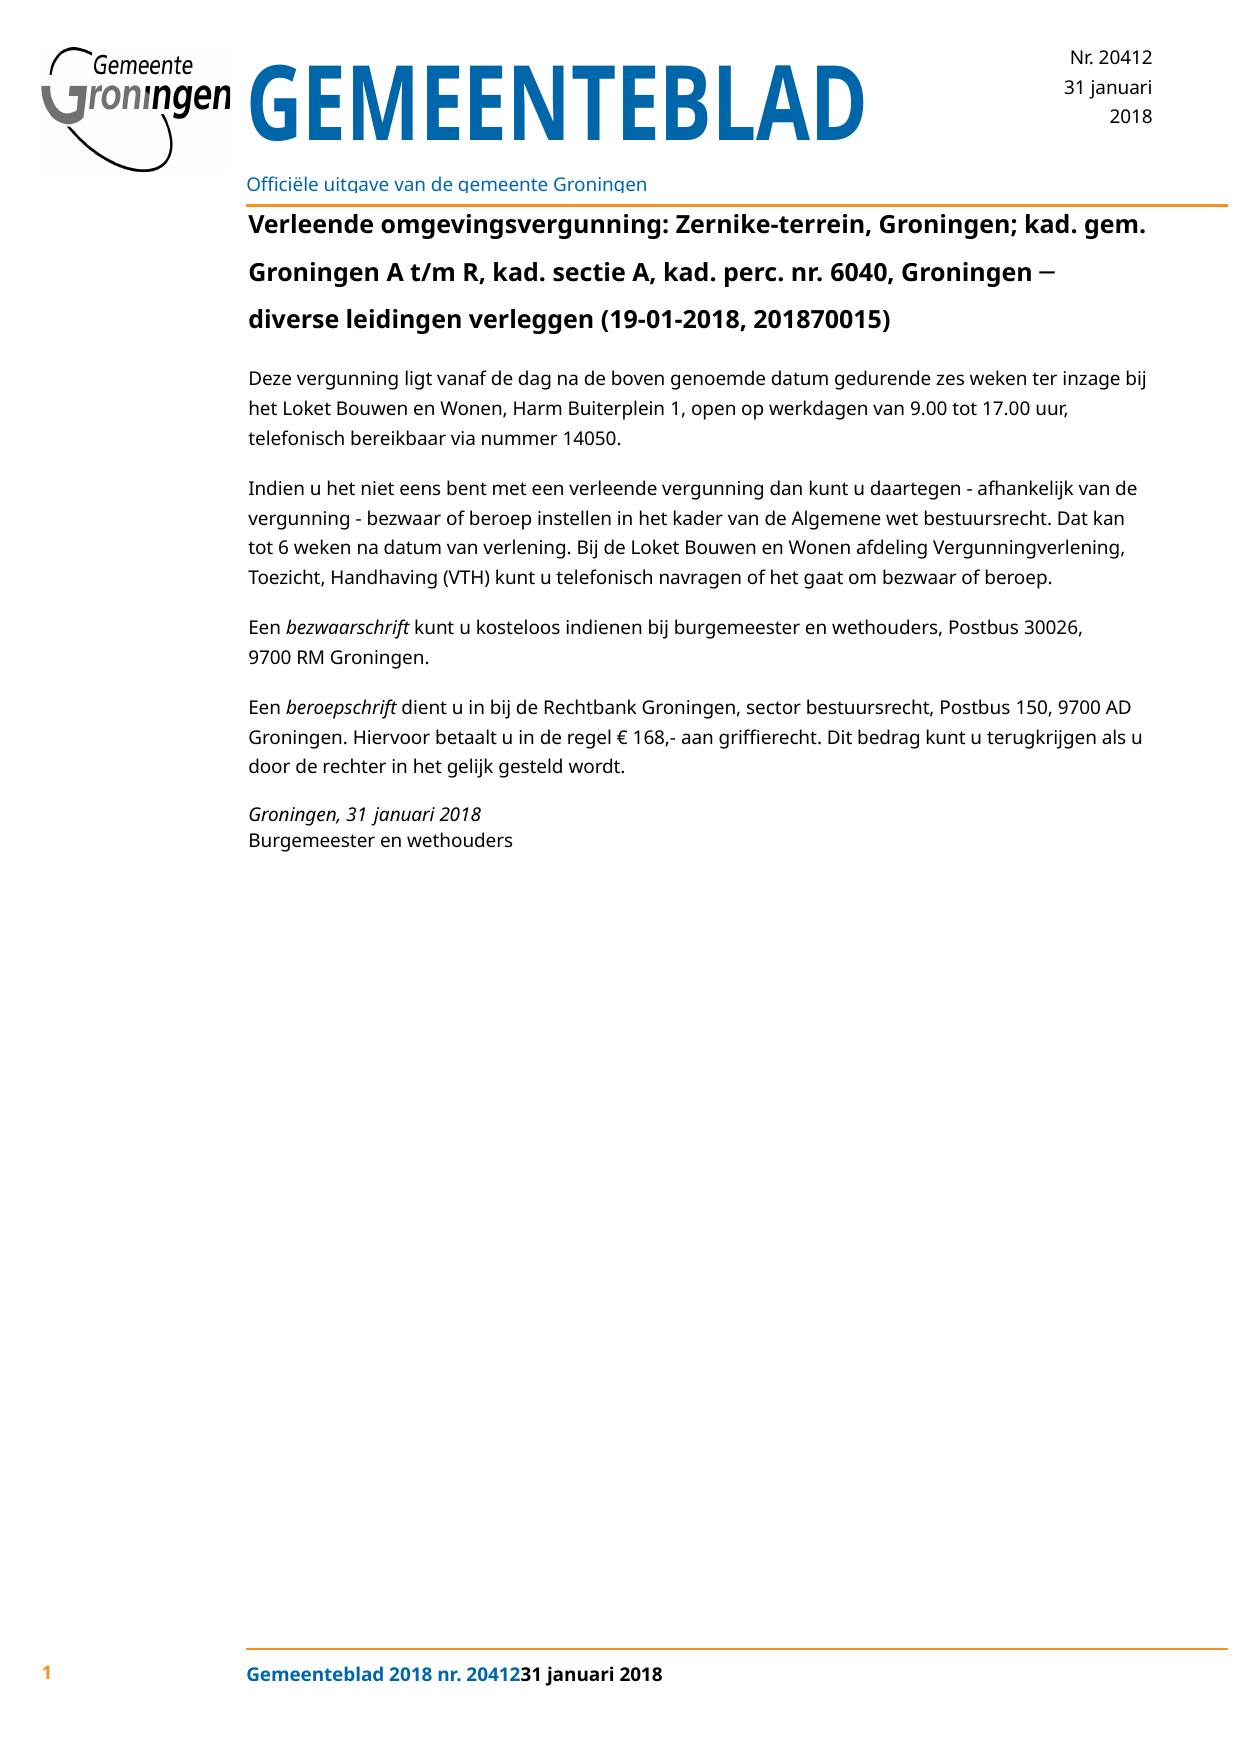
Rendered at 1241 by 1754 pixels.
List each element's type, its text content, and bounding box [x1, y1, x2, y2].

text Burgemeester en wethouders [248, 827, 1152, 853]
text Deze vergunning ligt vanaf de dag na de boven genoemde datum gedurende zes weken ter inzage bij het Loket Bouwen en Wonen, Harm Buiterplein 1, open op werkdagen van 9.00 tot 17.00 uur, telefonisch bereikbaar via nummer 14050. [248, 366, 1152, 450]
text Een bezwaarschrift kunt u kosteloos indienen bij burgemeester en wethouders, Postbus 30026, 9700 RM Groningen. [248, 614, 1152, 669]
text Een beroepschrift dient u in bij de Rechtbank Groningen, sector bestuursrecht, Postbus 150, 9700 AD Groningen. Hiervoor betaalt u in de regel € 168,- aan griffierecht. Dit bedrag kunt u terugkrijgen als u door de rechter in het gelijk gesteld wordt. [248, 694, 1152, 779]
text Groningen, 31 januari 2018 [248, 801, 1152, 827]
picture [41, 47, 231, 172]
text Verleende omgevingsvergunning: Zernike-terrein, Groningen; kad. gem. Groningen A t/m R, kad. sectie A, kad. perc. nr. 6040, Groningen ─ diverse leidingen verleggen (19-01-2018, 201870015) [248, 207, 1152, 336]
text Indien u het niet eens bent met een verleende vergunning dan kunt u daartegen - afhankelijk van de vergunning - bezwaar of beroep instellen in het kader van de Algemene wet bestuursrecht. Dat kan tot 6 weken na datum van verlening. Bij de Loket Bouwen en Wonen afdeling Vergunningverlening, Toezicht, Handhaving (VTH) kunt u telefonisch navragen of het gaat om bezwaar of beroep. [248, 475, 1152, 589]
